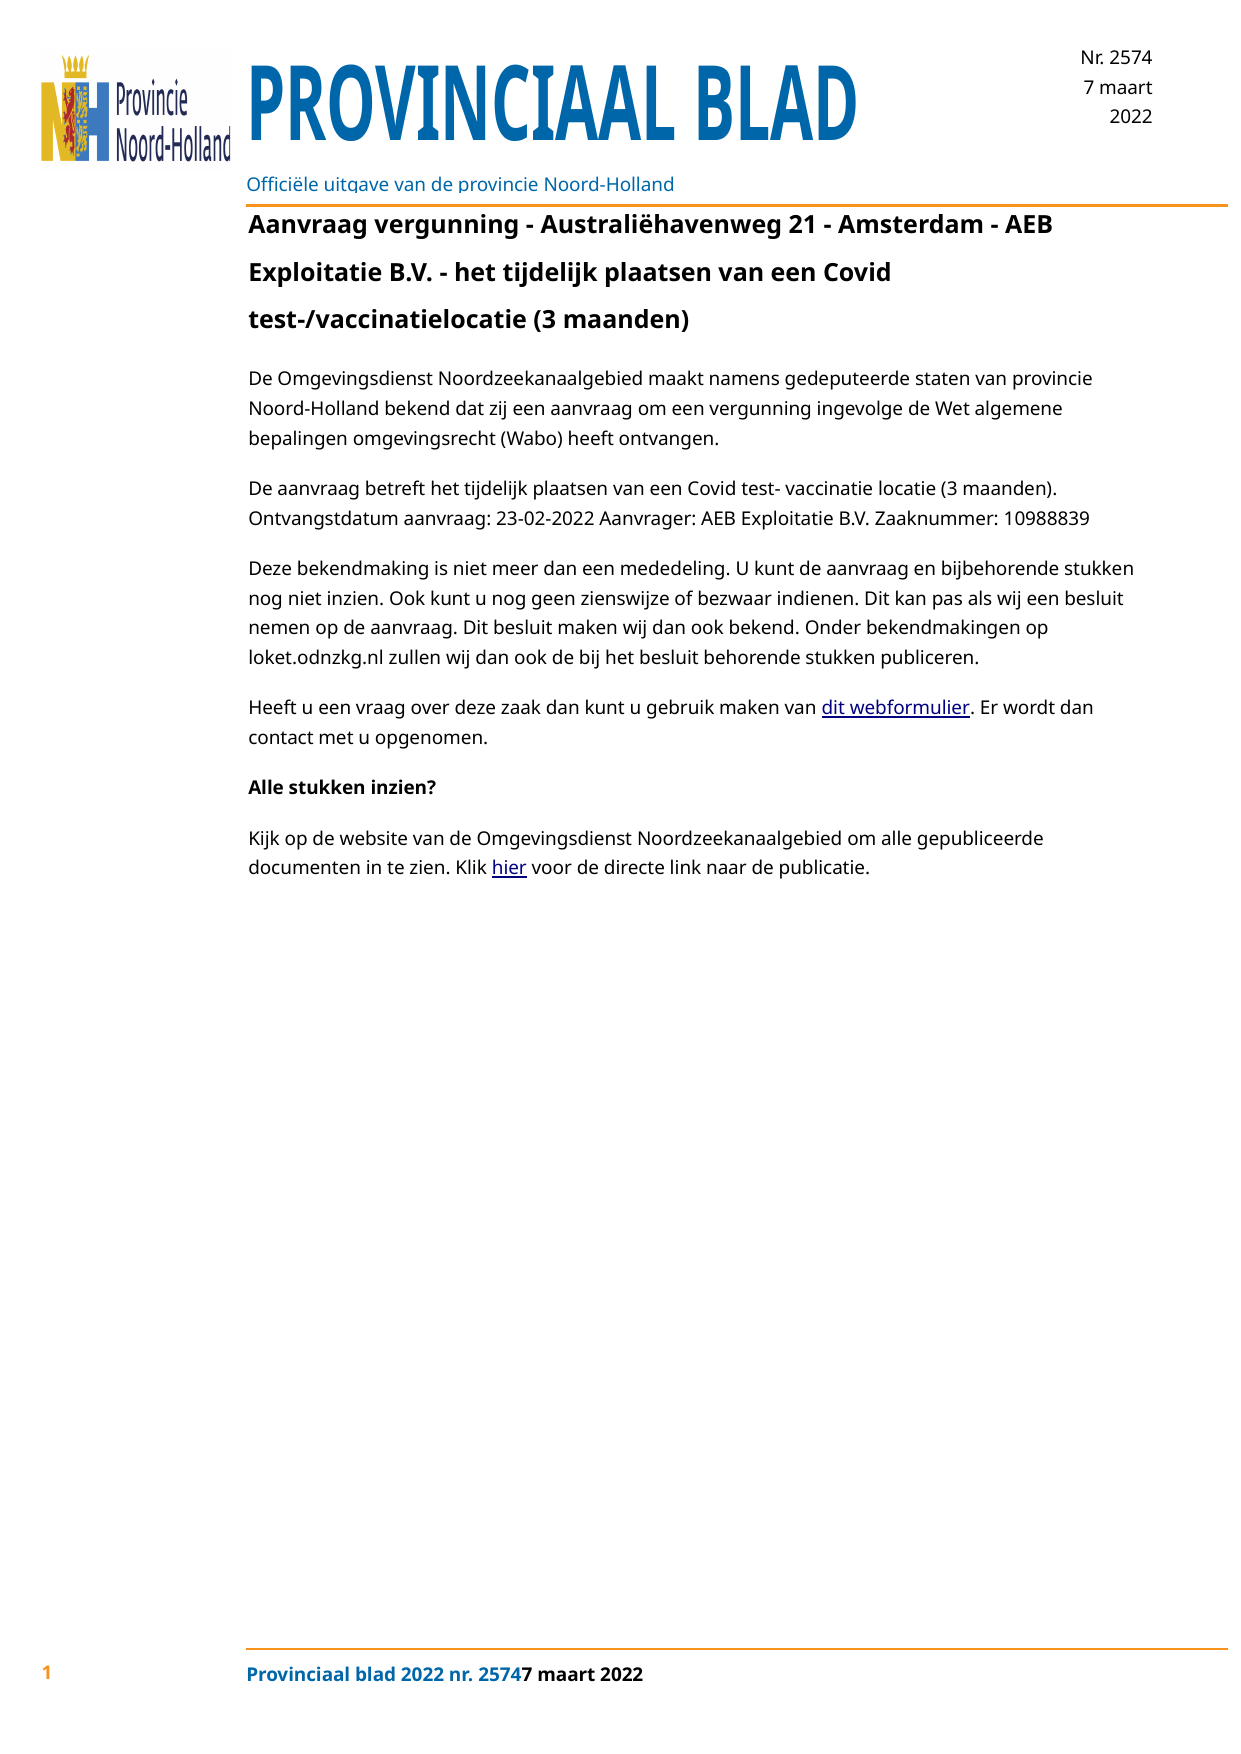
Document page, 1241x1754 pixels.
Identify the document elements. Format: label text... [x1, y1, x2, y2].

text Kijk op de website van de Omgevingsdienst Noordzeekanaalgebied om alle gepubliceerde documenten in te zien. Klik hier voor de directe link naar de publicatie. [248, 825, 1152, 880]
text Alle stukken inzien? [248, 774, 1152, 800]
text Aanvraag vergunning - Australiëhavenweg 21 - Amsterdam - AEB Exploitatie B.V. - het tijdelijk plaatsen van een Covid test-/vaccinatielocatie (3 maanden) [248, 207, 1152, 336]
text De Omgevingsdienst Noordzeekanaalgebied maakt namens gedeputeerde staten van provincie Noord-Holland bekend dat zij een aanvraag om een vergunning ingevolge de Wet algemene bepalingen omgevingsrecht (Wabo) heeft ontvangen. [248, 366, 1152, 450]
picture [41, 47, 231, 172]
text Deze bekendmaking is niet meer dan een mededeling. U kunt de aanvraag en bijbehorende stukken nog niet inzien. Ook kunt u nog geen zienswijze of bezwaar indienen. Dit kan pas als wij een besluit nemen op de aanvraag. Dit besluit maken wij dan ook bekend. Onder bekendmakingen op loket.odnzkg.nl zullen wij dan ook de bij het besluit behorende stukken publiceren. [248, 555, 1152, 669]
text De aanvraag betreft het tijdelijk plaatsen van een Covid test- vaccinatie locatie (3 maanden). Ontvangstdatum aanvraag: 23-02-2022 Aanvrager: AEB Exploitatie B.V. Zaaknummer: 10988839 [248, 475, 1152, 530]
text Heeft u een vraag over deze zaak dan kunt u gebruik maken van dit webformulier. Er wordt dan contact met u opgenomen. [248, 694, 1152, 749]
